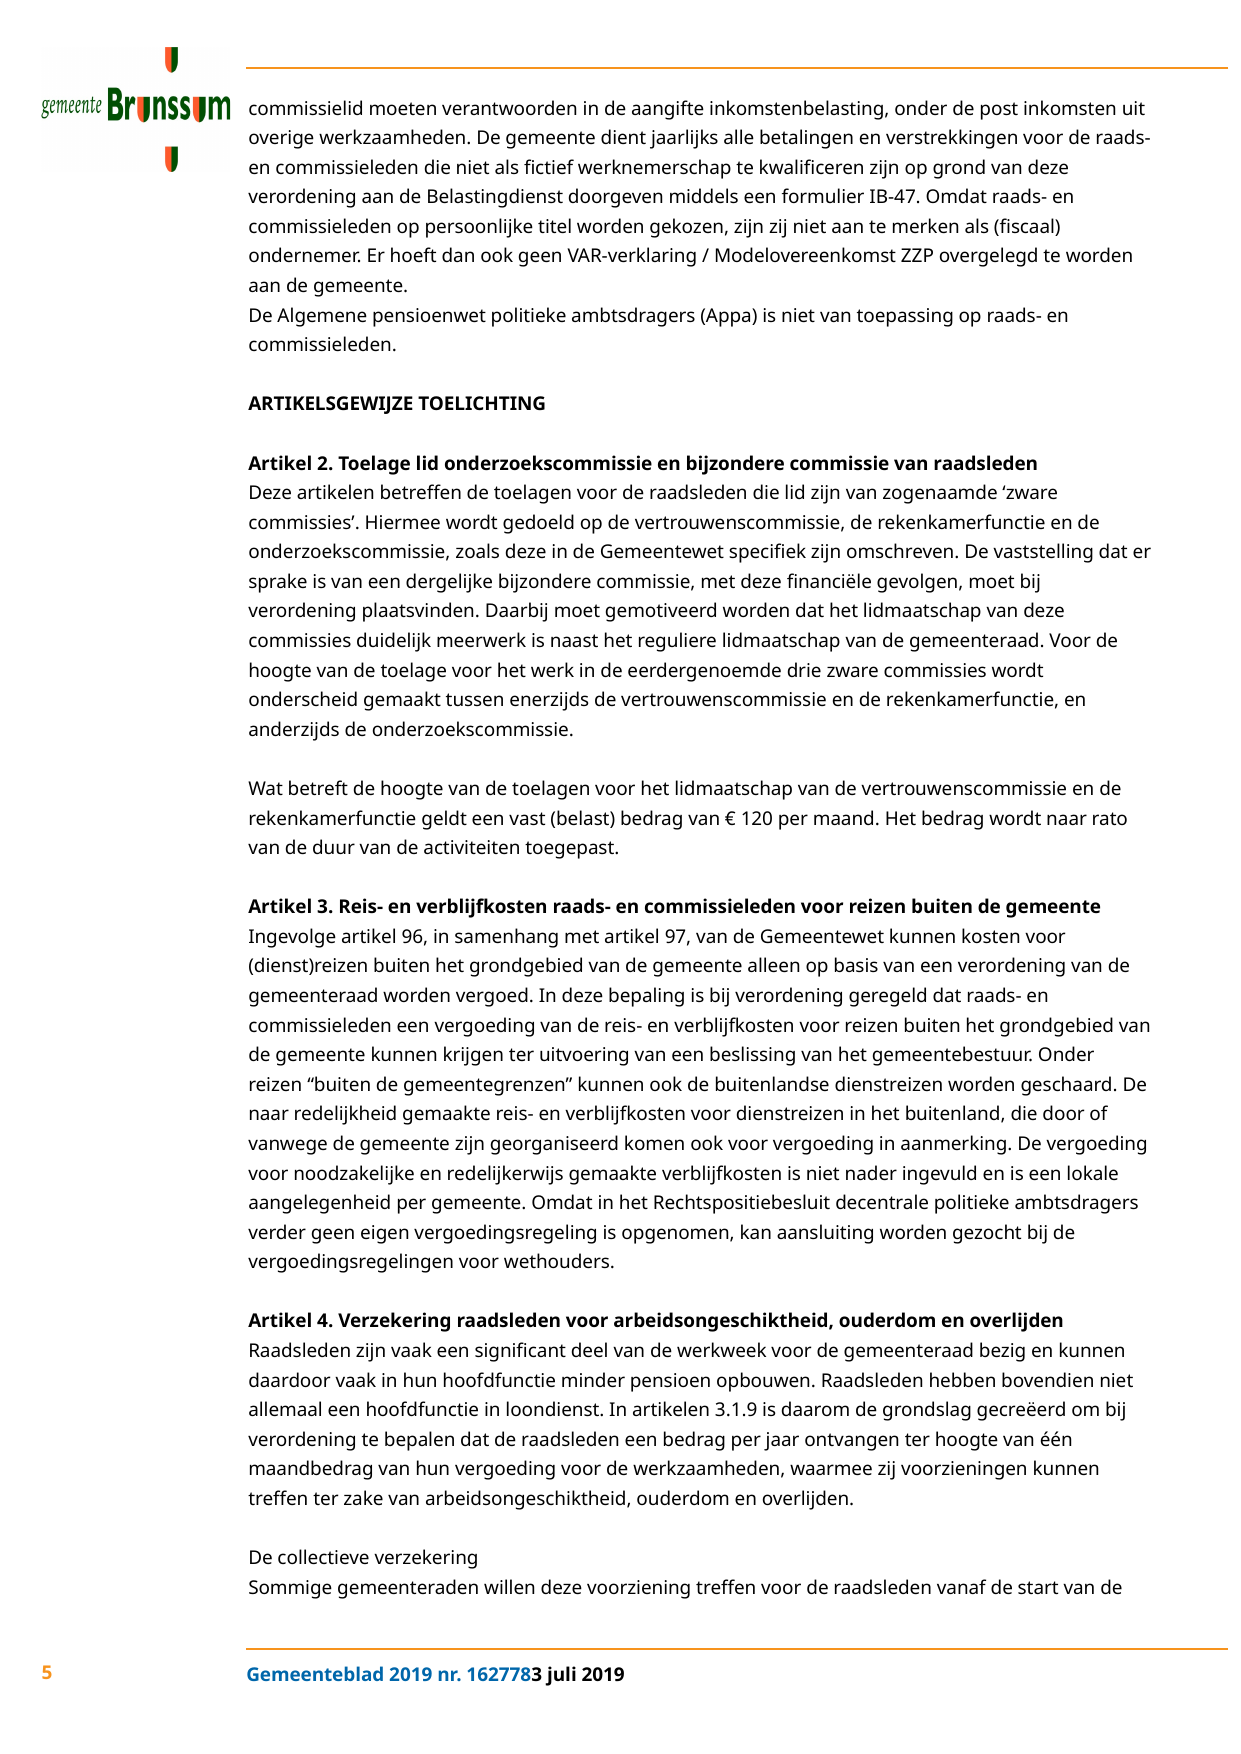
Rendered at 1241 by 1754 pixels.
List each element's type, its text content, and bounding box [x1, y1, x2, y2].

text Wat betreft de hoogte van de toelagen voor het lidmaatschap van de vertrouwenscommissie en de rekenkamerfunctie geldt een vast (belast) bedrag van € 120 per maand. Het bedrag wordt naar rato van de duur van de activiteiten toegepast. [248, 775, 1152, 860]
text Artikel 3. Reis- en verblijfkosten raads- en commissieleden voor reizen buiten de gemeente [248, 893, 1152, 919]
text De Algemene pensioenwet politieke ambtsdragers (Appa) is niet van toepassing op raads- en commissieleden. [248, 302, 1152, 357]
text Artikel 4. Verzekering raadsleden voor arbeidsongeschiktheid, ouderdom en overlijden [248, 1308, 1152, 1333]
text Sommige gemeenteraden willen deze voorziening treffen voor de raadsleden vanaf de start van de [248, 1574, 1152, 1600]
text De collectieve verzekering [248, 1544, 1152, 1570]
text commissielid moeten verantwoorden in de aangifte inkomstenbelasting, onder de post inkomsten uit overige werkzaamheden. De gemeente dient jaarlijks alle betalingen en verstrekkingen voor de raads- en commissieleden die niet als fictief werknemerschap te kwalificeren zijn op grond van deze verordening aan de Belastingdienst doorgeven middels een formulier IB-47. Omdat raads- en commissieleden op persoonlijke titel worden gekozen, zijn zij niet aan te merken als (fiscaal) ondernemer. Er hoeft dan ook geen VAR-verklaring / Modelovereenkomst ZZP overgelegd te worden aan de gemeente. [248, 95, 1152, 298]
picture [41, 47, 231, 172]
text Deze artikelen betreffen de toelagen voor de raadsleden die lid zijn van zogenaamde ‘zware commissies’. Hiermee wordt gedoeld op de vertrouwenscommissie, de rekenkamerfunctie en de onderzoekscommissie, zoals deze in de Gemeentewet specifiek zijn omschreven. De vaststelling dat er sprake is van een dergelijke bijzondere commissie, met deze financiële gevolgen, moet bij verordening plaatsvinden. Daarbij moet gemotiveerd worden dat het lidmaatschap van deze commissies duidelijk meerwerk is naast het reguliere lidmaatschap van de gemeenteraad. Voor de hoogte van de toelage voor het werk in de eerdergenoemde drie zware commissies wordt onderscheid gemaakt tussen enerzijds de vertrouwenscommissie en de rekenkamerfunctie, en anderzijds de onderzoekscommissie. [248, 479, 1152, 742]
text ARTIKELSGEWIJZE TOELICHTING [248, 391, 1152, 416]
text Ingevolge artikel 96, in samenhang met artikel 97, van de Gemeentewet kunnen kosten voor (dienst)reizen buiten het grondgebied van de gemeente alleen op basis van een verordening van de gemeenteraad worden vergoed. In deze bepaling is bij verordening geregeld dat raads- en commissieleden een vergoeding van de reis- en verblijfkosten voor reizen buiten het grondgebied van de gemeente kunnen krijgen ter uitvoering van een beslissing van het gemeentebestuur. Onder reizen “buiten de gemeentegrenzen” kunnen ook de buitenlandse dienstreizen worden geschaard. De naar redelijkheid gemaakte reis- en verblijfkosten voor dienstreizen in het buitenland, die door of vanwege de gemeente zijn georganiseerd komen ook voor vergoeding in aanmerking. De vergoeding voor noodzakelijke en redelijkerwijs gemaakte verblijfkosten is niet nader ingevuld en is een lokale aangelegenheid per gemeente. Omdat in het Rechtspositiebesluit decentrale politieke ambtsdragers verder geen eigen vergoedingsregeling is opgenomen, kan aansluiting worden gezocht bij de vergoedingsregelingen voor wethouders. [248, 923, 1152, 1274]
text Artikel 2. Toelage lid onderzoekscommissie en bijzondere commissie van raadsleden [248, 450, 1152, 476]
text Raadsleden zijn vaak een significant deel van de werkweek voor de gemeenteraad bezig en kunnen daardoor vaak in hun hoofdfunctie minder pensioen opbouwen. Raadsleden hebben bovendien niet allemaal een hoofdfunctie in loondienst. In artikelen 3.1.9 is daarom de grondslag gecreëerd om bij verordening te bepalen dat de raadsleden een bedrag per jaar ontvangen ter hoogte van één maandbedrag van hun vergoeding voor de werkzaamheden, waarmee zij voorzieningen kunnen treffen ter zake van arbeidsongeschiktheid, ouderdom en overlijden. [248, 1337, 1152, 1511]
